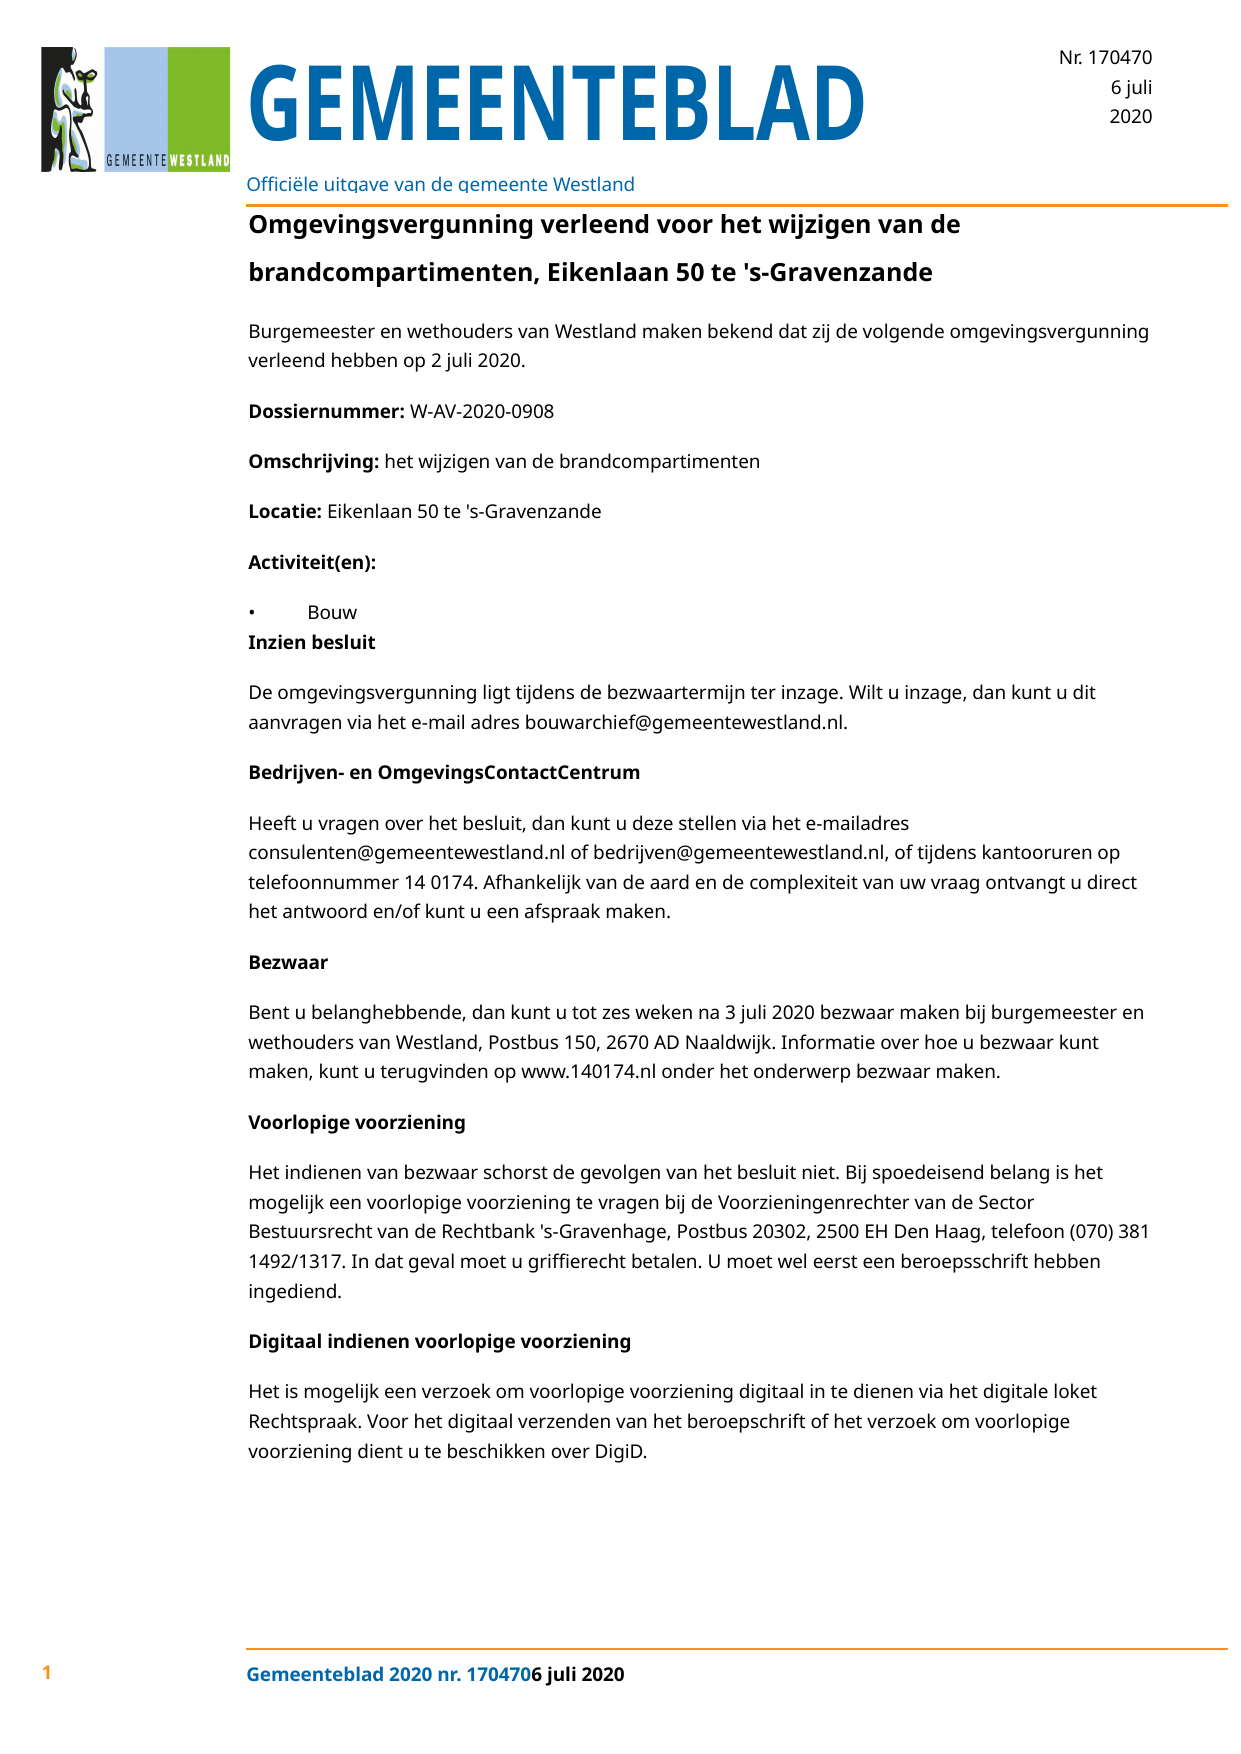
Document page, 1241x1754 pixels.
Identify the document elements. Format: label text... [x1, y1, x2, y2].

text Burgemeester en wethouders van Westland maken bekend dat zij de volgende omgevingsvergunning verleend hebben op 2 juli 2020. [248, 318, 1152, 373]
text De omgevingsvergunning ligt tijdens de bezwaartermijn ter inzage. Wilt u inzage, dan kunt u dit aanvragen via het e-mail adres bouwarchief@gemeentewestland.nl. [248, 679, 1152, 735]
list Bouw [248, 599, 1152, 625]
text Bedrijven- en OmgevingsContactCentrum [248, 759, 1152, 785]
text Bent u belanghebbende, dan kunt u tot zes weken na 3 juli 2020 bezwaar maken bij burgemeester en wethouders van Westland, Postbus 150, 2670 AD Naaldwijk. Informatie over hoe u bezwaar kunt maken, kunt u terugvinden op www.140174.nl onder het onderwerp bezwaar maken. [248, 999, 1152, 1084]
picture [41, 47, 231, 172]
text Inzien besluit [248, 629, 1152, 655]
text Omschrijving: het wijzigen van de brandcompartimenten [248, 448, 1152, 474]
text Locatie: Eikenlaan 50 te 's-Gravenzande [248, 499, 1152, 524]
text Het is mogelijk een verzoek om voorlopige voorziening digitaal in te dienen via het digitale loket Rechtspraak. Voor het digitaal verzenden van het beroepschrift of het verzoek om voorlopige voorziening dient u te beschikken over DigiD. [248, 1379, 1152, 1464]
text Omgevingsvergunning verleend voor het wijzigen van de brandcompartimenten, Eikenlaan 50 te 's-Gravenzande [248, 207, 1152, 288]
text Voorlopige voorziening [248, 1109, 1152, 1135]
text Digitaal indienen voorlopige voorziening [248, 1328, 1152, 1354]
text Activiteit(en): [248, 549, 1152, 575]
text Bezwaar [248, 949, 1152, 975]
text Dossiernummer: W-AV-2020-0908 [248, 398, 1152, 424]
text Het indienen van bezwaar schorst de gevolgen van het besluit niet. Bij spoedeisend belang is het mogelijk een voorlopige voorziening te vragen bij de Voorzieningenrechter van de Sector Bestuursrecht van de Rechtbank 's-Gravenhage, Postbus 20302, 2500 EH Den Haag, telefoon (070) 381 1492/1317. In dat geval moet u griffierecht betalen. U moet wel eerst een beroepsschrift hebben ingediend. [248, 1159, 1152, 1304]
text Heeft u vragen over het besluit, dan kunt u deze stellen via het e-mailadres consulenten@gemeentewestland.nl of bedrijven@gemeentewestland.nl, of tijdens kantooruren op telefoonnummer 14 0174. Afhankelijk van de aard en de complexiteit van uw vraag ontvangt u direct het antwoord en/of kunt u een afspraak maken. [248, 810, 1152, 924]
